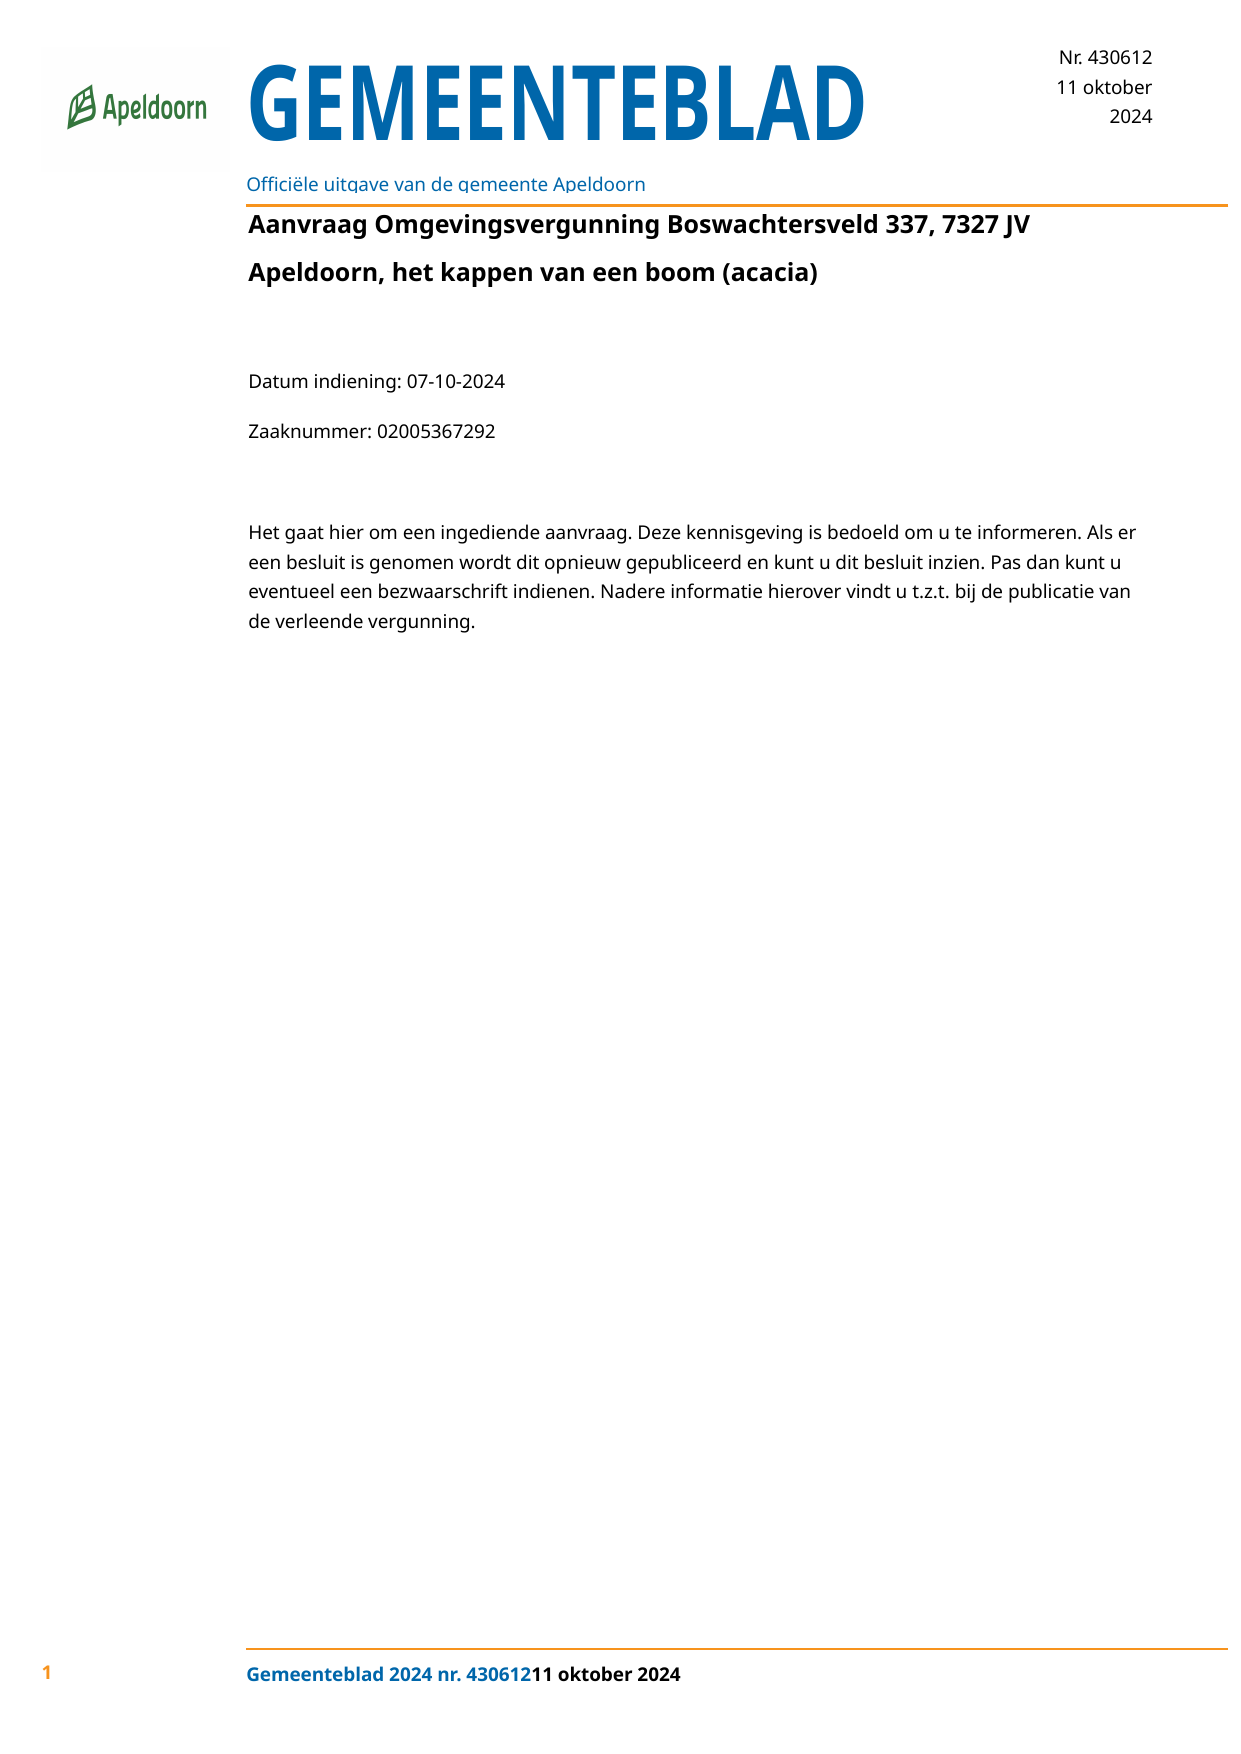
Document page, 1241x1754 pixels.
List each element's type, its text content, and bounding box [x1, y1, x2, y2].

picture [41, 47, 231, 172]
text Aanvraag Omgevingsvergunning Boswachtersveld 337, 7327 JV Apeldoorn, het kappen van een boom (acacia) [248, 207, 1152, 288]
text Zaaknummer: 02005367292 [248, 419, 1152, 444]
text Het gaat hier om een ingediende aanvraag. Deze kennisgeving is bedoeld om u te informeren. Als er een besluit is genomen wordt dit opnieuw gepubliceerd en kunt u dit besluit inzien. Pas dan kunt u eventueel een bezwaarschrift indienen. Nadere informatie hierover vindt u t.z.t. bij de publicatie van de verleende vergunning. [248, 519, 1152, 634]
text Datum indiening: 07-10-2024 [248, 368, 1152, 394]
